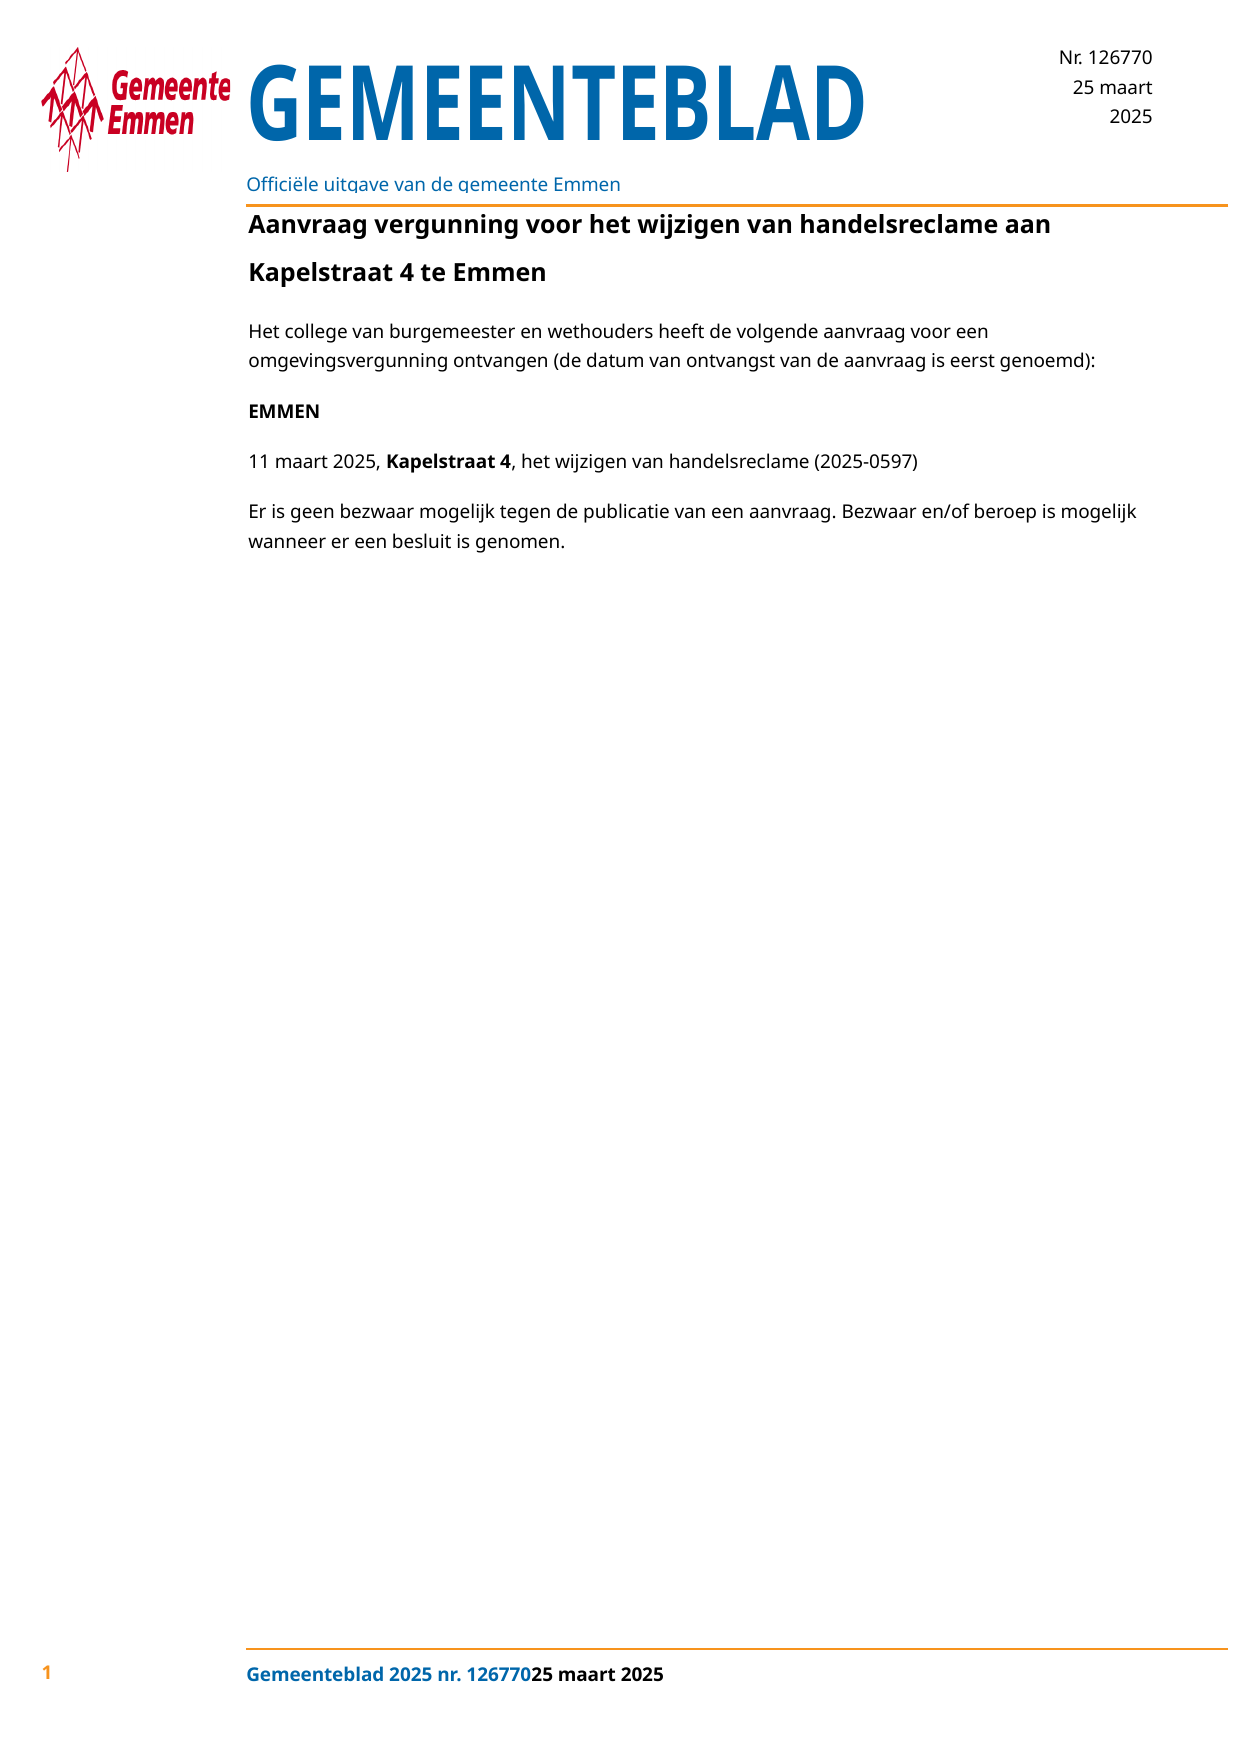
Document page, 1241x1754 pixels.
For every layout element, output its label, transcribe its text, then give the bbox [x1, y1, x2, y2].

text EMMEN [248, 398, 1152, 424]
picture [41, 47, 231, 172]
text 11 maart 2025, Kapelstraat 4, het wijzigen van handelsreclame (2025-0597) [248, 448, 1152, 474]
text Er is geen bezwaar mogelijk tegen de publicatie van een aanvraag. Bezwaar en/of beroep is mogelijk wanneer er een besluit is genomen. [248, 499, 1152, 554]
text Aanvraag vergunning voor het wijzigen van handelsreclame aan Kapelstraat 4 te Emmen [248, 207, 1152, 288]
text Het college van burgemeester en wethouders heeft de volgende aanvraag voor een omgevingsvergunning ontvangen (de datum van ontvangst van de aanvraag is eerst genoemd): [248, 318, 1152, 373]
